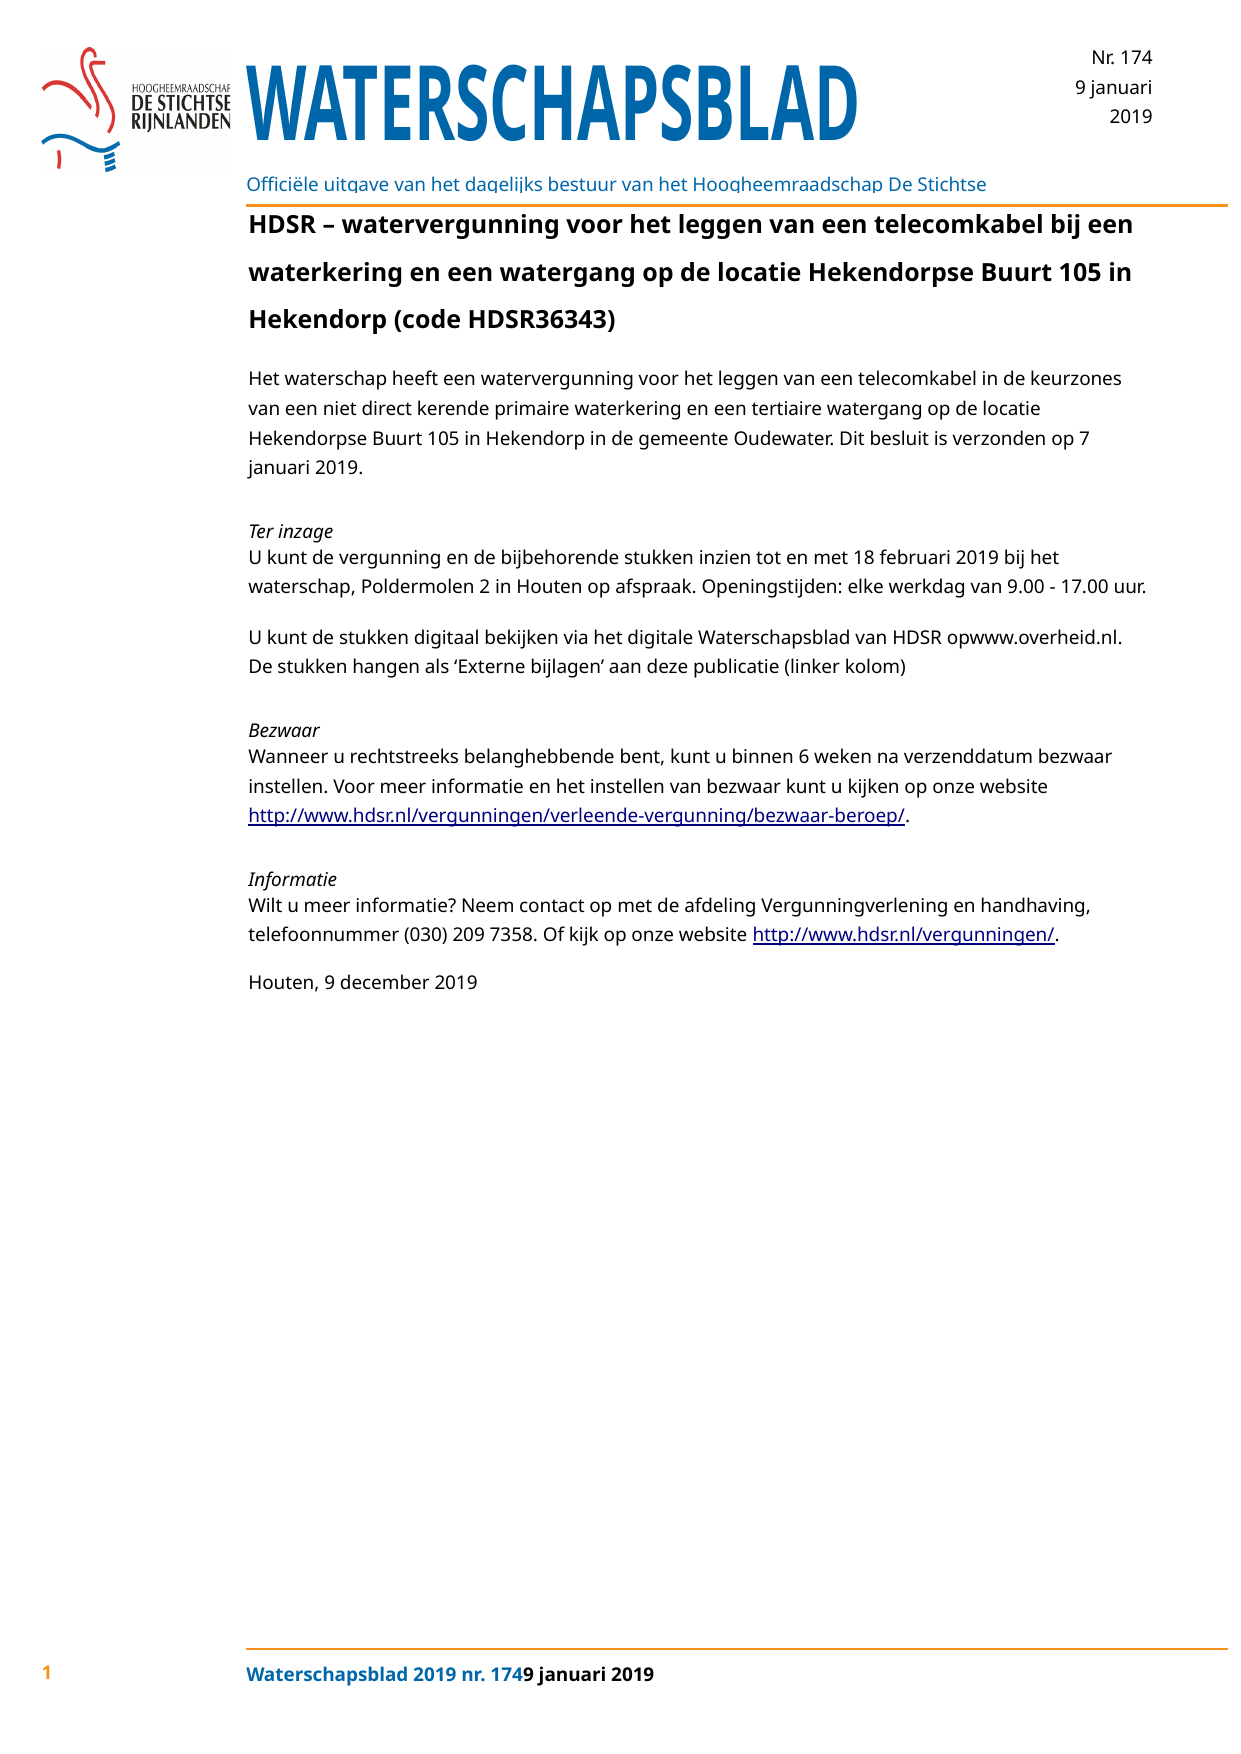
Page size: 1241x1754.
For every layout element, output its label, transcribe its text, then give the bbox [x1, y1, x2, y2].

text U kunt de vergunning en de bijbehorende stukken inzien tot en met 18 februari 2019 bij het waterschap, Poldermolen 2 in Houten op afspraak. Openingstijden: elke werkdag van 9.00 - 17.00 uur. [248, 544, 1152, 599]
text Ter inzage [248, 518, 1152, 544]
text U kunt de stukken digitaal bekijken via het digitale Waterschapsblad van HDSR opwww.overheid.nl. De stukken hangen als ‘Externe bijlagen’ aan deze publicatie (linker kolom) [248, 624, 1152, 679]
text Houten, 9 december 2019 [248, 969, 1152, 995]
text HDSR – watervergunning voor het leggen van een telecomkabel bij een waterkering en een watergang op de locatie Hekendorpse Buurt 105 in Hekendorp (code HDSR36343) [248, 207, 1152, 336]
text Informatie [248, 866, 1152, 892]
picture [41, 47, 231, 172]
text Wilt u meer informatie? Neem contact op met de afdeling Vergunningverlening en handhaving, telefoonnummer (030) 209 7358. Of kijk op onze website http://www.hdsr.nl/vergunningen/. [248, 892, 1152, 947]
text Wanneer u rechtstreeks belanghebbende bent, kunt u binnen 6 weken na verzenddatum bezwaar instellen. Voor meer informatie en het instellen van bezwaar kunt u kijken op onze website http://www.hdsr.nl/vergunningen/verleende-vergunning/bezwaar-beroep/. [248, 743, 1152, 828]
text Bezwaar [248, 717, 1152, 743]
text Het waterschap heeft een watervergunning voor het leggen van een telecomkabel in de keurzones van een niet direct kerende primaire waterkering en een tertiaire watergang op de locatie Hekendorpse Buurt 105 in Hekendorp in de gemeente Oudewater. Dit besluit is verzonden op 7 januari 2019. [248, 366, 1152, 480]
